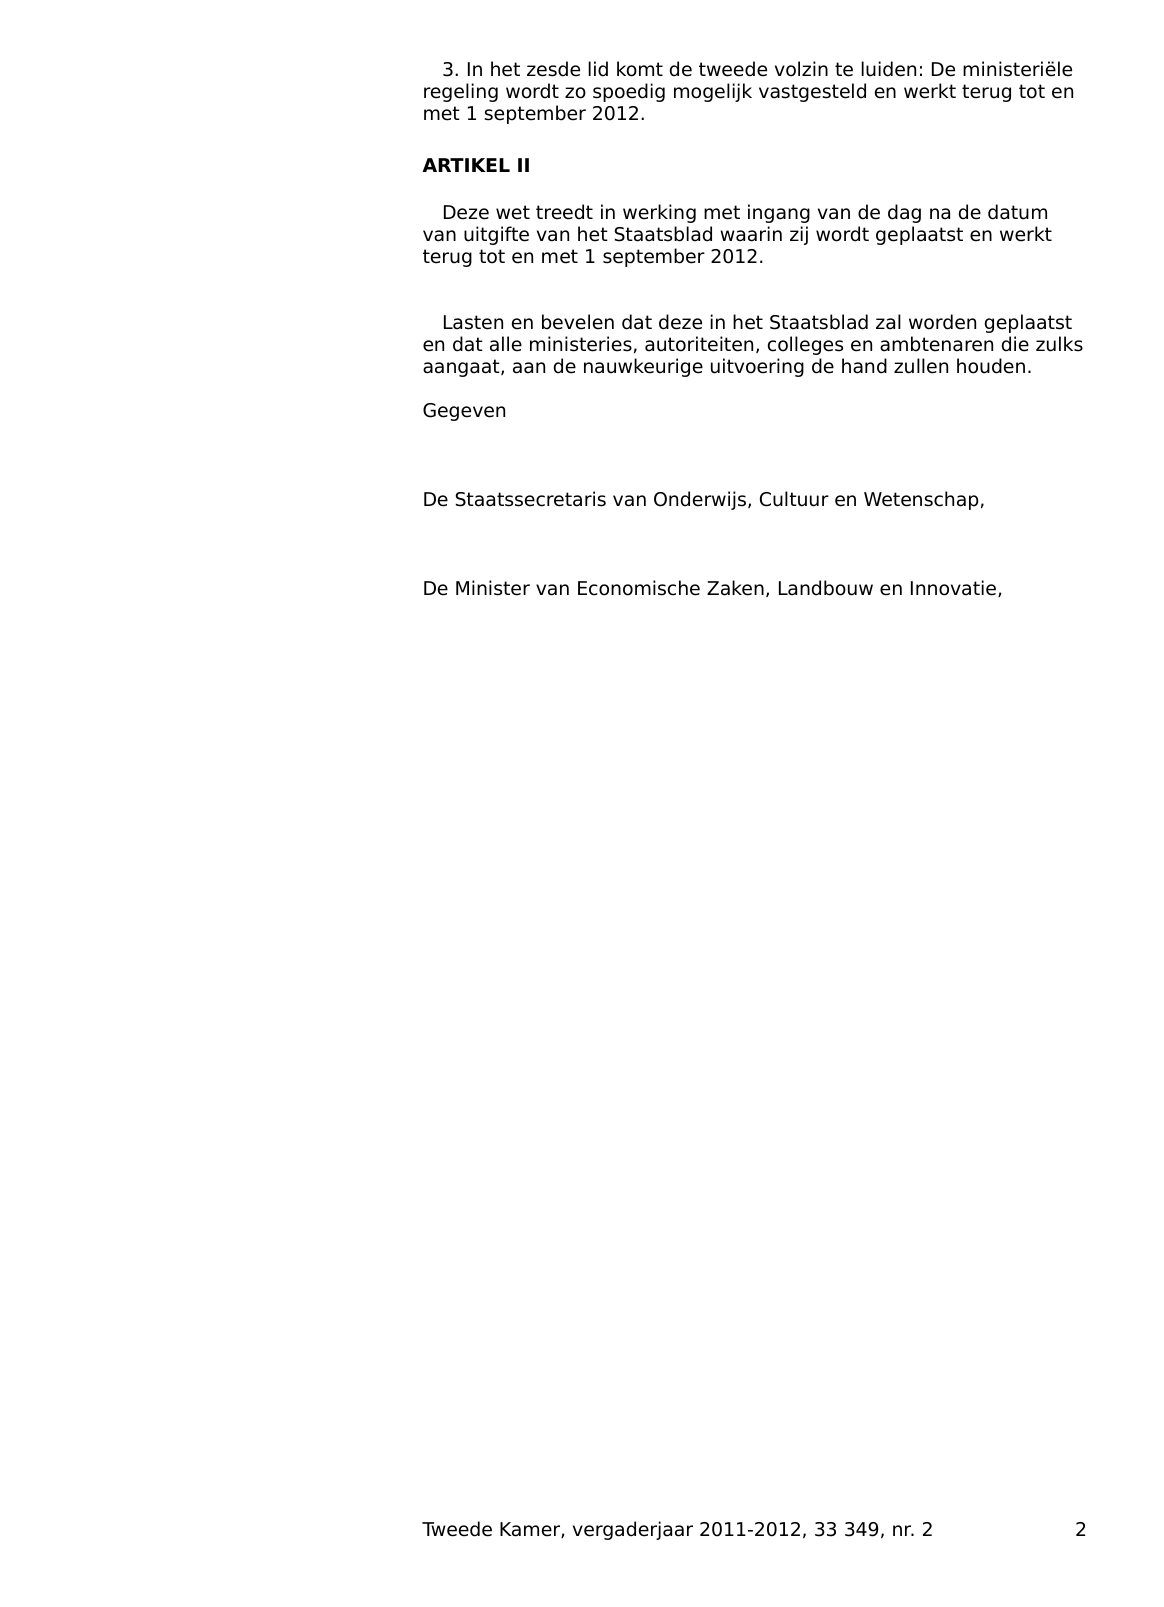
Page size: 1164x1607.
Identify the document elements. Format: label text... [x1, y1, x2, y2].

text De Minister van Economische Zaken, Landbouw en Innovatie, [422, 577, 1087, 599]
text Deze wet treedt in werking met ingang van de dag na de datum van uitgifte van het Staatsblad waarin zij wordt geplaatst en werkt terug tot en met 1 september 2012. [422, 202, 1087, 268]
text 3. In het zesde lid komt de tweede volzin te luiden: De ministeriële regeling wordt zo spoedig mogelijk vastgesteld en werkt terug tot en met 1 september 2012. [422, 59, 1087, 125]
subtitle ARTIKEL II [422, 155, 1087, 177]
text Gegeven [422, 400, 1087, 422]
text Lasten en bevelen dat deze in het Staatsblad zal worden geplaatst en dat alle ministeries, autoriteiten, colleges en ambtenaren die zulks aangaat, aan de nauwkeurige uitvoering de hand zullen houden. [422, 312, 1087, 378]
text De Staatssecretaris van Onderwijs, Cultuur en Wetenschap, [422, 489, 1087, 511]
